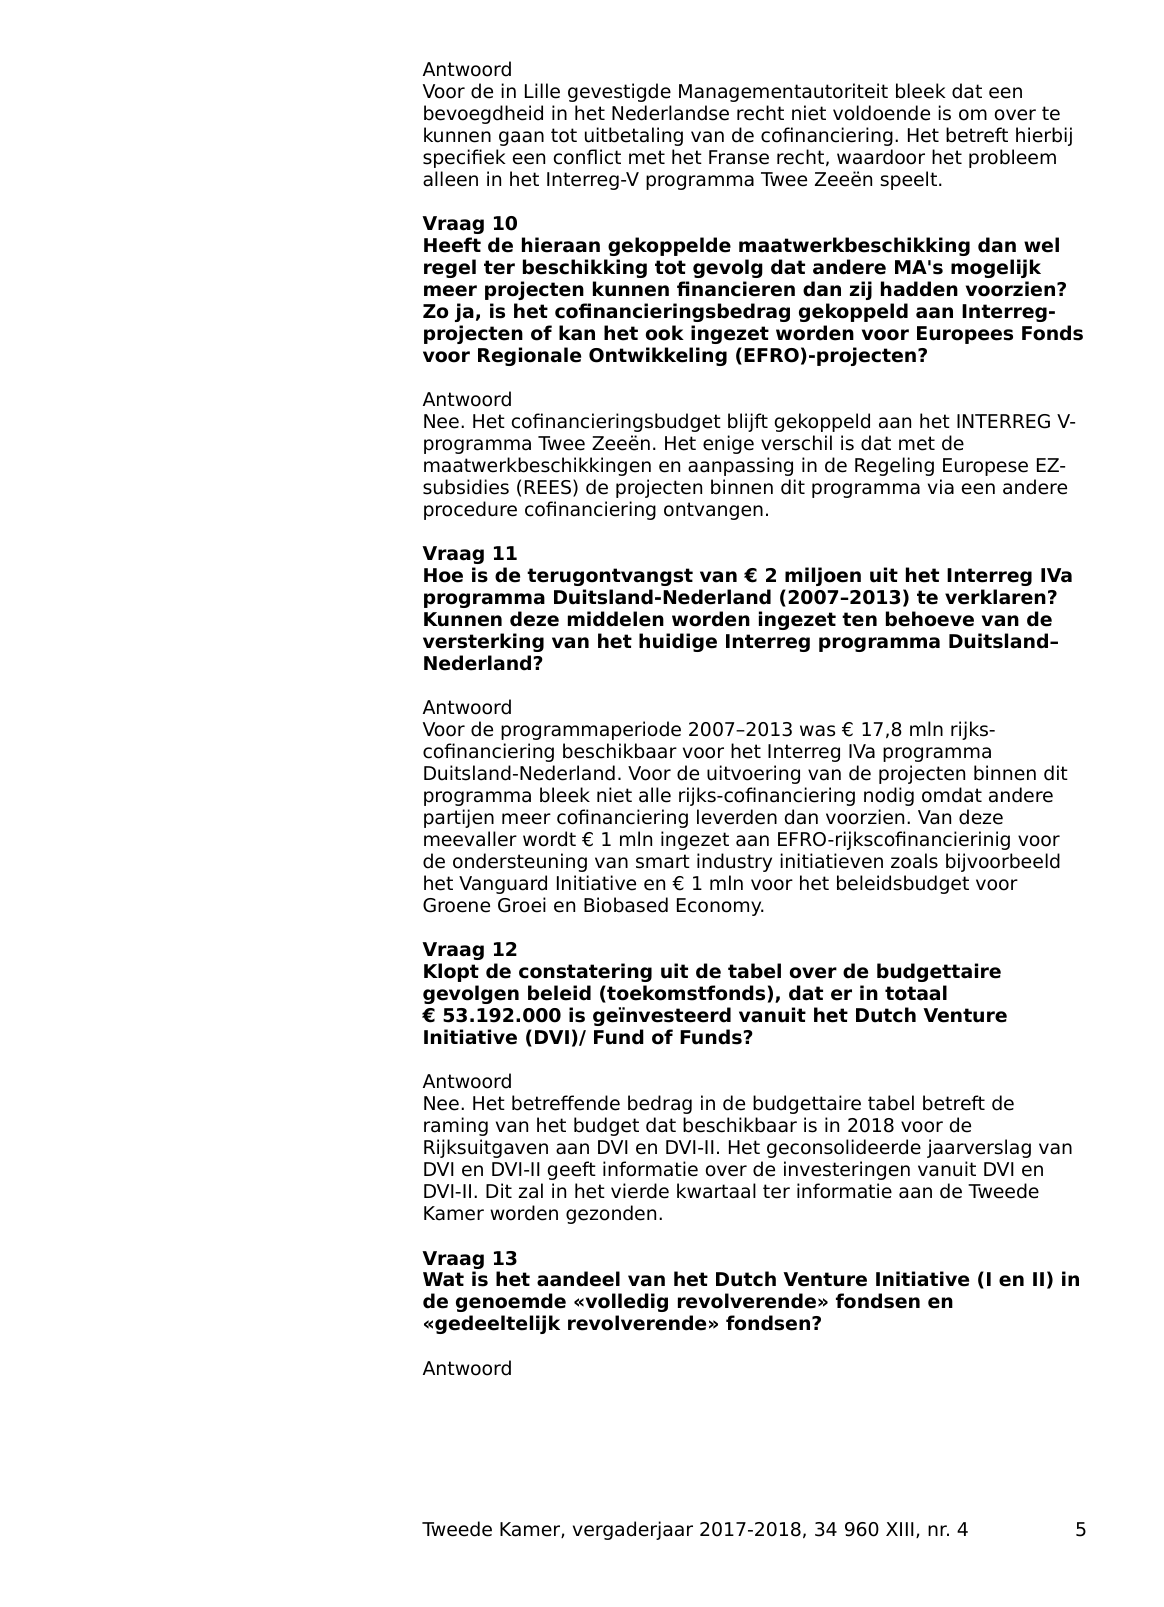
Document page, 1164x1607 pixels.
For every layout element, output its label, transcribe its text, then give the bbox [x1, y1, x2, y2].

text Vraag 12 [422, 939, 1087, 961]
text Heeft de hieraan gekoppelde maatwerkbeschikking dan wel regel ter beschikking tot gevolg dat andere MA's mogelijk meer projecten kunnen financieren dan zij hadden voorzien? Zo ja, is het cofinancieringsbedrag gekoppeld aan Interreg-projecten of kan het ook ingezet worden voor Europees Fonds voor Regionale Ontwikkeling (EFRO)-projecten? [422, 235, 1087, 367]
text Antwoord [422, 1071, 1087, 1093]
text Vraag 11 [422, 543, 1087, 565]
text Antwoord [422, 1357, 1087, 1379]
text Antwoord [422, 59, 1087, 81]
text Voor de in Lille gevestigde Managementautoriteit bleek dat een bevoegdheid in het Nederlandse recht niet voldoende is om over te kunnen gaan tot uitbetaling van de cofinanciering. Het betreft hierbij specifiek een conflict met het Franse recht, waardoor het probleem alleen in het Interreg-V programma Twee Zeeën speelt. [422, 81, 1087, 191]
text Wat is het aandeel van het Dutch Venture Initiative (I en II) in de genoemde «volledig revolverende» fondsen en «gedeeltelijk revolverende» fondsen? [422, 1269, 1087, 1335]
text Klopt de constatering uit de tabel over de budgettaire gevolgen beleid (toekomstfonds), dat er in totaal € 53.192.000 is geïnvesteerd vanuit het Dutch Venture Initiative (DVI)/ Fund of Funds? [422, 961, 1087, 1049]
text Nee. Het betreffende bedrag in de budgettaire tabel betreft de raming van het budget dat beschikbaar is in 2018 voor de Rijksuitgaven aan DVI en DVI-II. Het geconsolideerde jaarverslag van DVI en DVI-II geeft informatie over de investeringen vanuit DVI en DVI-II. Dit zal in het vierde kwartaal ter informatie aan de Tweede Kamer worden gezonden. [422, 1093, 1087, 1225]
text Vraag 10 [422, 213, 1087, 235]
text Hoe is de terugontvangst van € 2 miljoen uit het Interreg IVa programma Duitsland-Nederland (2007–2013) te verklaren? Kunnen deze middelen worden ingezet ten behoeve van de versterking van het huidige Interreg programma Duitsland–Nederland? [422, 565, 1087, 675]
text Nee. Het cofinancieringsbudget blijft gekoppeld aan het INTERREG V-programma Twee Zeeën. Het enige verschil is dat met de maatwerkbeschikkingen en aanpassing in de Regeling Europese EZ-subsidies (REES) de projecten binnen dit programma via een andere procedure cofinanciering ontvangen. [422, 411, 1087, 521]
text Voor de programmaperiode 2007–2013 was € 17,8 mln rijks-cofinanciering beschikbaar voor het Interreg IVa programma Duitsland-Nederland. Voor de uitvoering van de projecten binnen dit programma bleek niet alle rijks-cofinanciering nodig omdat andere partijen meer cofinanciering leverden dan voorzien. Van deze meevaller wordt € 1 mln ingezet aan EFRO-rijkscofinancierinig voor de ondersteuning van smart industry initiatieven zoals bijvoorbeeld het Vanguard Initiative en € 1 mln voor het beleidsbudget voor Groene Groei en Biobased Economy. [422, 719, 1087, 917]
text Antwoord [422, 697, 1087, 719]
text Vraag 13 [422, 1247, 1087, 1269]
text Antwoord [422, 389, 1087, 411]
